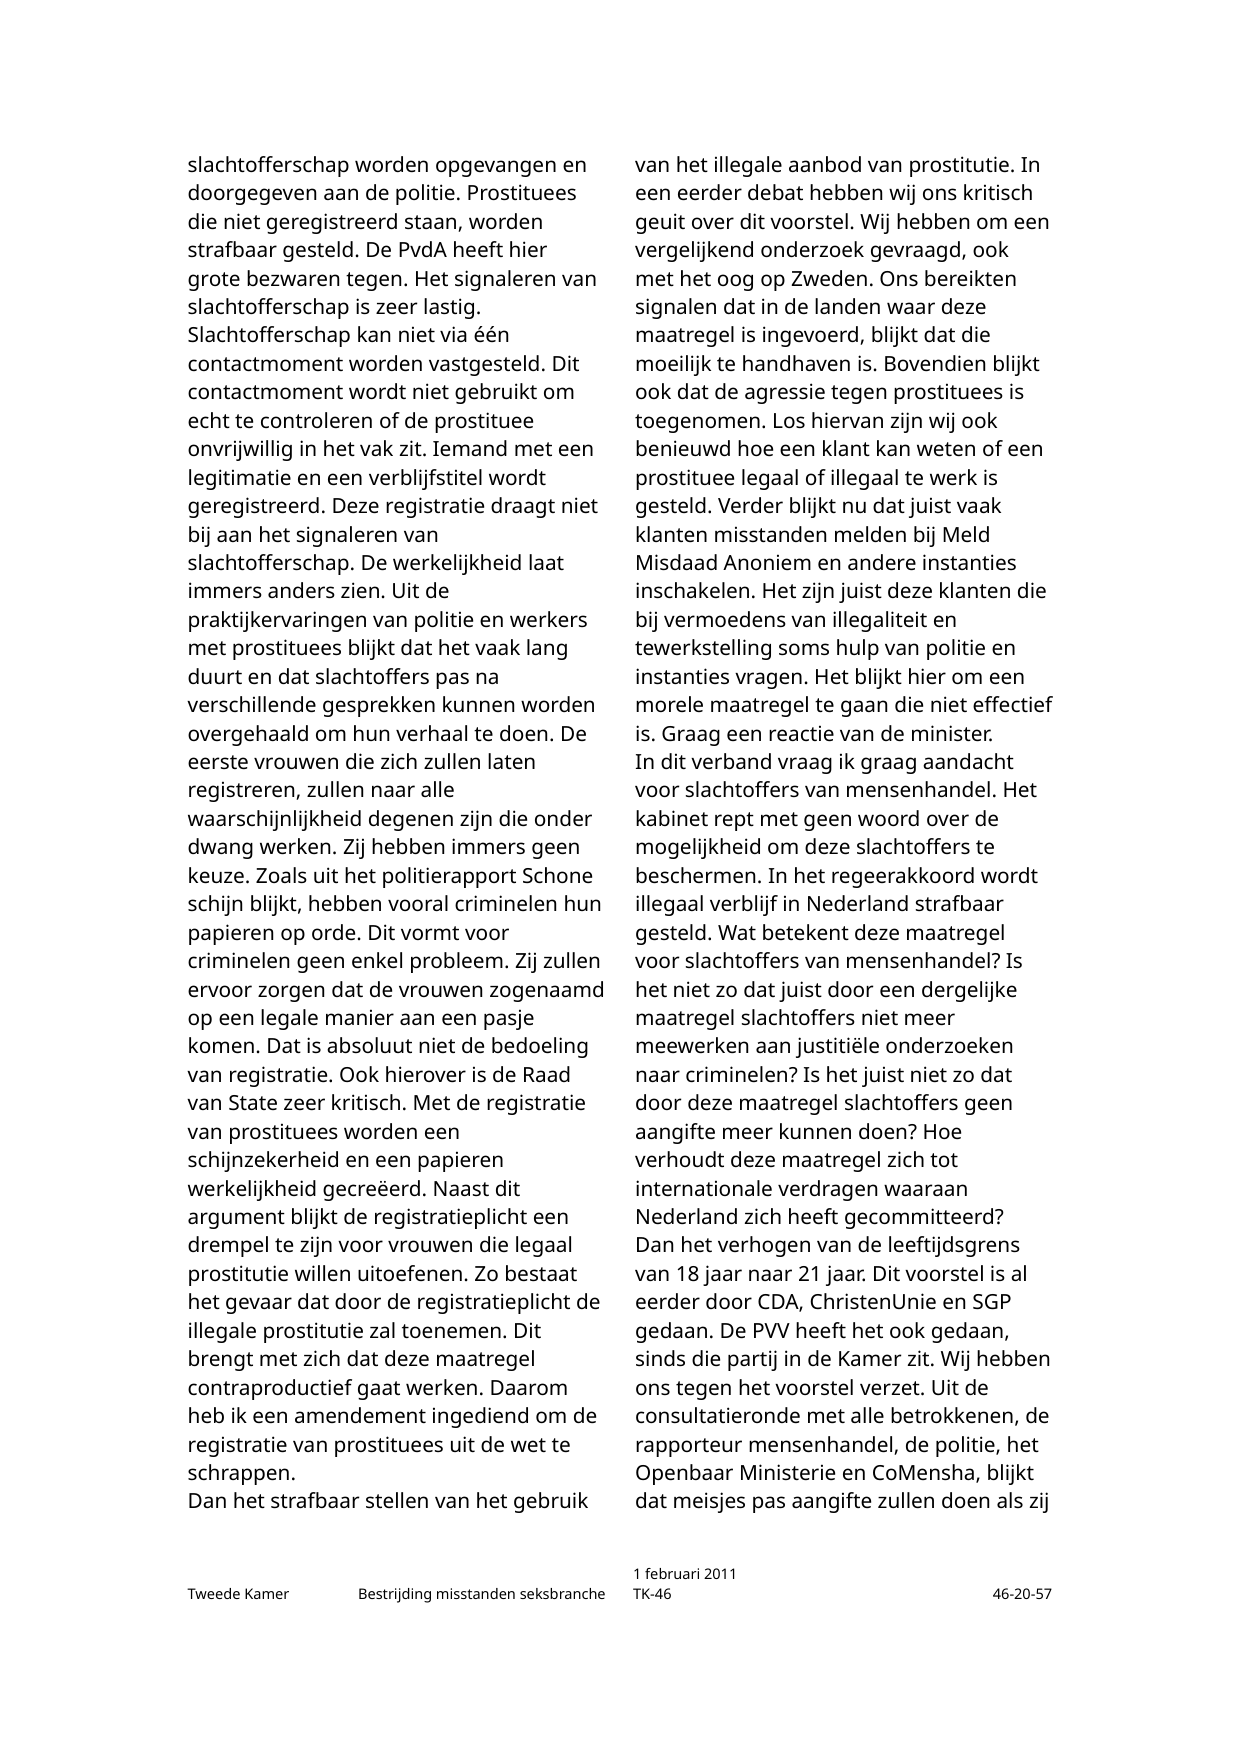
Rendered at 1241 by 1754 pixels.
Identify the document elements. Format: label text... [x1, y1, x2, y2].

text slachtofferschap worden opgevangen en doorgegeven aan de politie. Prostituees die niet geregistreerd staan, worden strafbaar gesteld. De PvdA heeft hier grote bezwaren tegen. Het signaleren van slachtofferschap is zeer lastig. Slachtofferschap kan niet via één contactmoment worden vastgesteld. Dit contactmoment wordt niet gebruikt om echt te controleren of de prostituee onvrijwillig in het vak zit. Iemand met een legitimatie en een verblijfstitel wordt geregistreerd. Deze registratie draagt niet bij aan het signaleren van slachtofferschap. De werkelijkheid laat immers anders zien. Uit de praktijkervaringen van politie en werkers met prostituees blijkt dat het vaak lang duurt en dat slachtoffers pas na verschillende gesprekken kunnen worden overgehaald om hun verhaal te doen. De eerste vrouwen die zich zullen laten registreren, zullen naar alle waarschijnlijkheid degenen zijn die onder dwang werken. Zij hebben immers geen keuze. Zoals uit het politierapport Schone schijn blijkt, hebben vooral criminelen hun papieren op orde. Dit vormt voor criminelen geen enkel probleem. Zij zullen ervoor zorgen dat de vrouwen zogenaamd op een legale manier aan een pasje komen. Dat is absoluut niet de bedoeling van registratie. Ook hierover is de Raad van State zeer kritisch. Met de registratie van prostituees worden een schijnzekerheid en een papieren werkelijkheid gecreëerd. Naast dit argument blijkt de registratieplicht een drempel te zijn voor vrouwen die legaal prostitutie willen uitoefenen. Zo bestaat het gevaar dat door de registratieplicht de illegale prostitutie zal toenemen. Dit brengt met zich dat deze maatregel contraproductief gaat werken. Daarom heb ik een amendement ingediend om de registratie van prostituees uit de wet te schrappen. [187, 150, 605, 1487]
text Dan het verhogen van de leeftijdsgrens van 18 jaar naar 21 jaar. Dit voorstel is al eerder door CDA, ChristenUnie en SGP gedaan. De PVV heeft het ook gedaan, sinds die partij in de Kamer zit. Wij hebben ons tegen het voorstel verzet. Uit de consultatieronde met alle betrokkenen, de rapporteur mensenhandel, de politie, het Openbaar Ministerie en CoMensha, blijkt dat meisjes pas aangifte zullen doen als zij [635, 1231, 1053, 1515]
text Dan het strafbaar stellen van het gebruik [187, 1487, 605, 1515]
text In dit verband vraag ik graag aandacht voor slachtoffers van mensenhandel. Het kabinet rept met geen woord over de mogelijkheid om deze slachtoffers te beschermen. In het regeerakkoord wordt illegaal verblijf in Nederland strafbaar gesteld. Wat betekent deze maatregel voor slachtoffers van mensenhandel? Is het niet zo dat juist door een dergelijke maatregel slachtoffers niet meer meewerken aan justitiële onderzoeken naar criminelen? Is het juist niet zo dat door deze maatregel slachtoffers geen aangifte meer kunnen doen? Hoe verhoudt deze maatregel zich tot internationale verdragen waaraan Nederland zich heeft gecommitteerd? [635, 747, 1053, 1231]
text van het illegale aanbod van prostitutie. In een eerder debat hebben wij ons kritisch geuit over dit voorstel. Wij hebben om een vergelijkend onderzoek gevraagd, ook met het oog op Zweden. Ons bereikten signalen dat in de landen waar deze maatregel is ingevoerd, blijkt dat die moeilijk te handhaven is. Bovendien blijkt ook dat de agressie tegen prostituees is toegenomen. Los hiervan zijn wij ook benieuwd hoe een klant kan weten of een prostituee legaal of illegaal te werk is gesteld. Verder blijkt nu dat juist vaak klanten misstanden melden bij Meld Misdaad Anoniem en andere instanties inschakelen. Het zijn juist deze klanten die bij vermoedens van illegaliteit en tewerkstelling soms hulp van politie en instanties vragen. Het blijkt hier om een morele maatregel te gaan die niet effectief is. Graag een reactie van de minister. [635, 150, 1053, 747]
